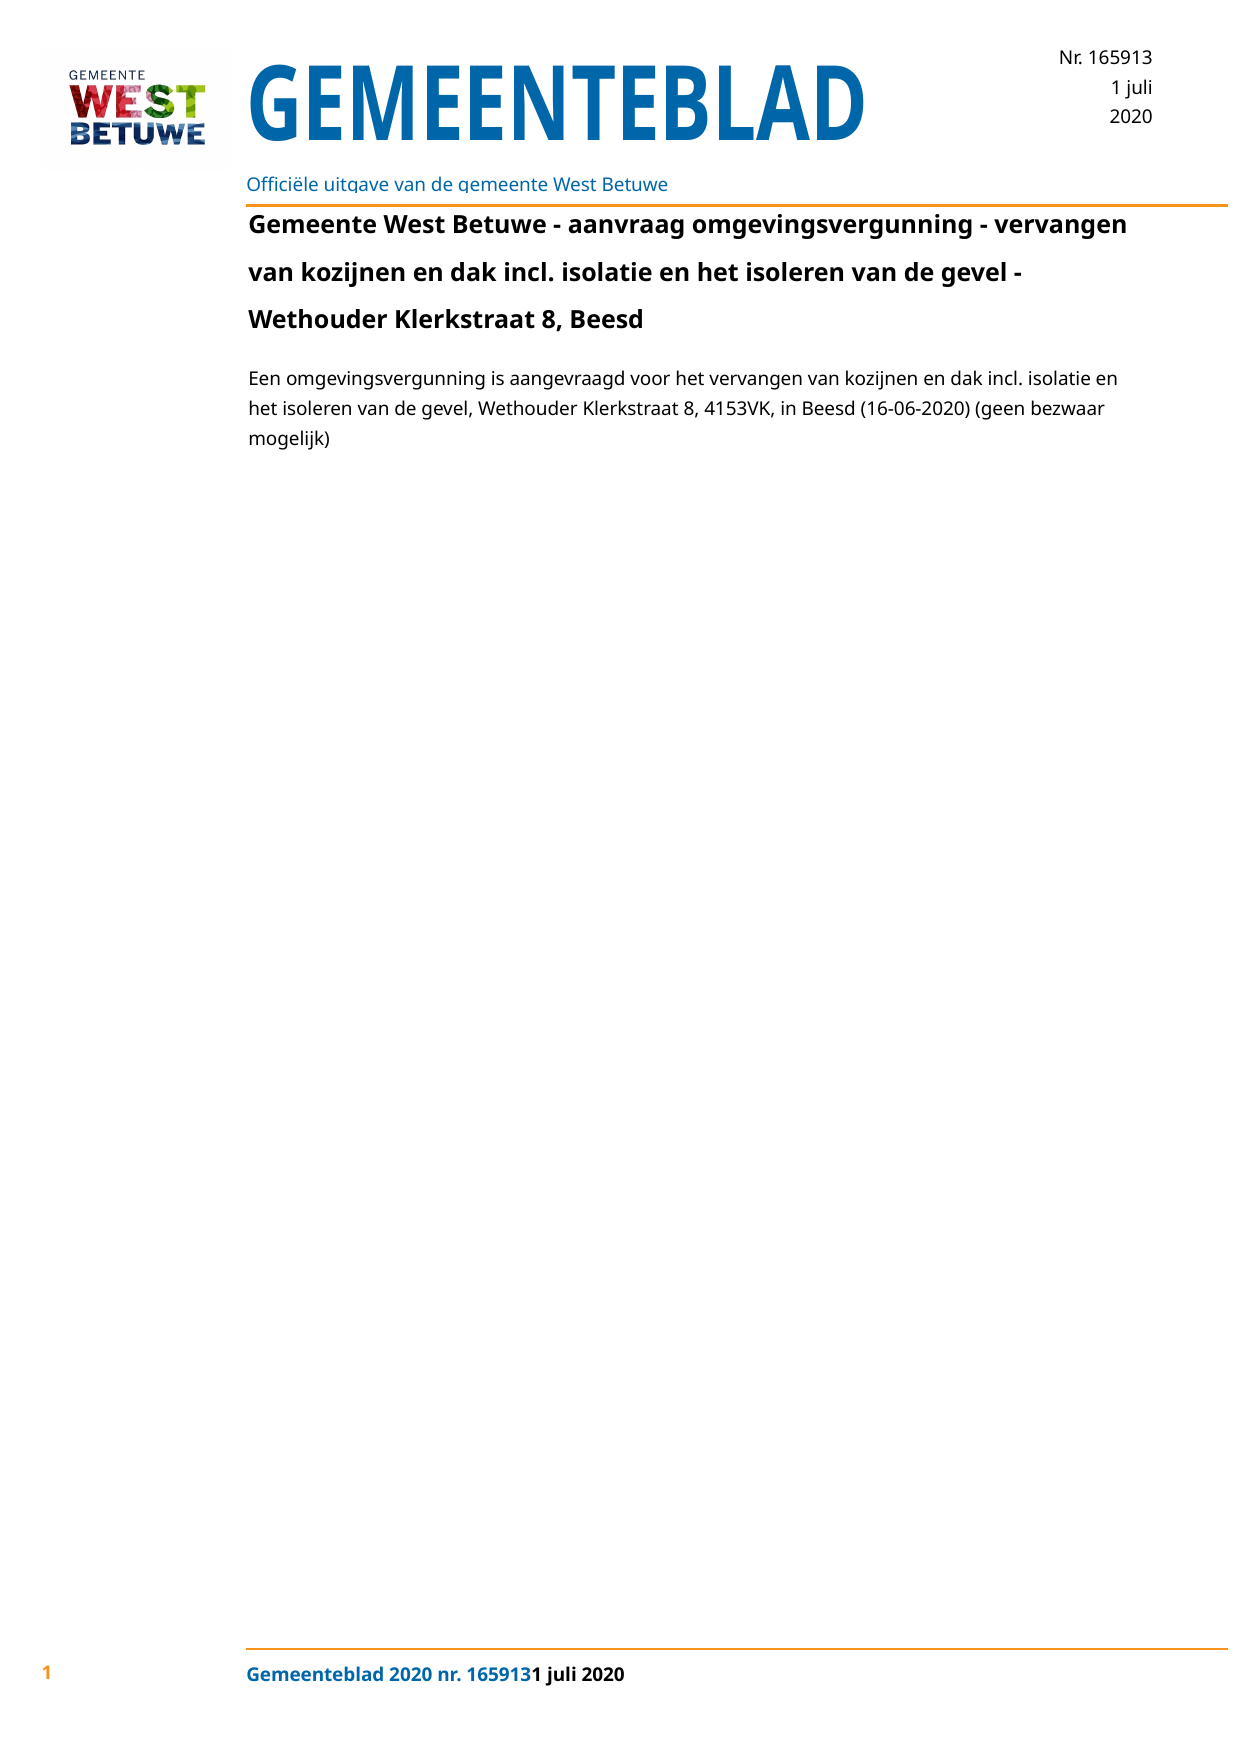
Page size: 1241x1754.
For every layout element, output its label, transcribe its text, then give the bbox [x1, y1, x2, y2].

text Gemeente West Betuwe - aanvraag omgevingsvergunning - vervangen van kozijnen en dak incl. isolatie en het isoleren van de gevel - Wethouder Klerkstraat 8, Beesd [248, 207, 1152, 336]
table_header Een omgevingsvergunning is aangevraagd voor het vervangen van kozijnen en dak incl. isolatie en het isoleren van de gevel, Wethouder Klerkstraat 8, 4153VK, in Beesd (16-06-2020) (geen bezwaar mogelijk) [248, 366, 1152, 451]
picture [41, 47, 231, 172]
